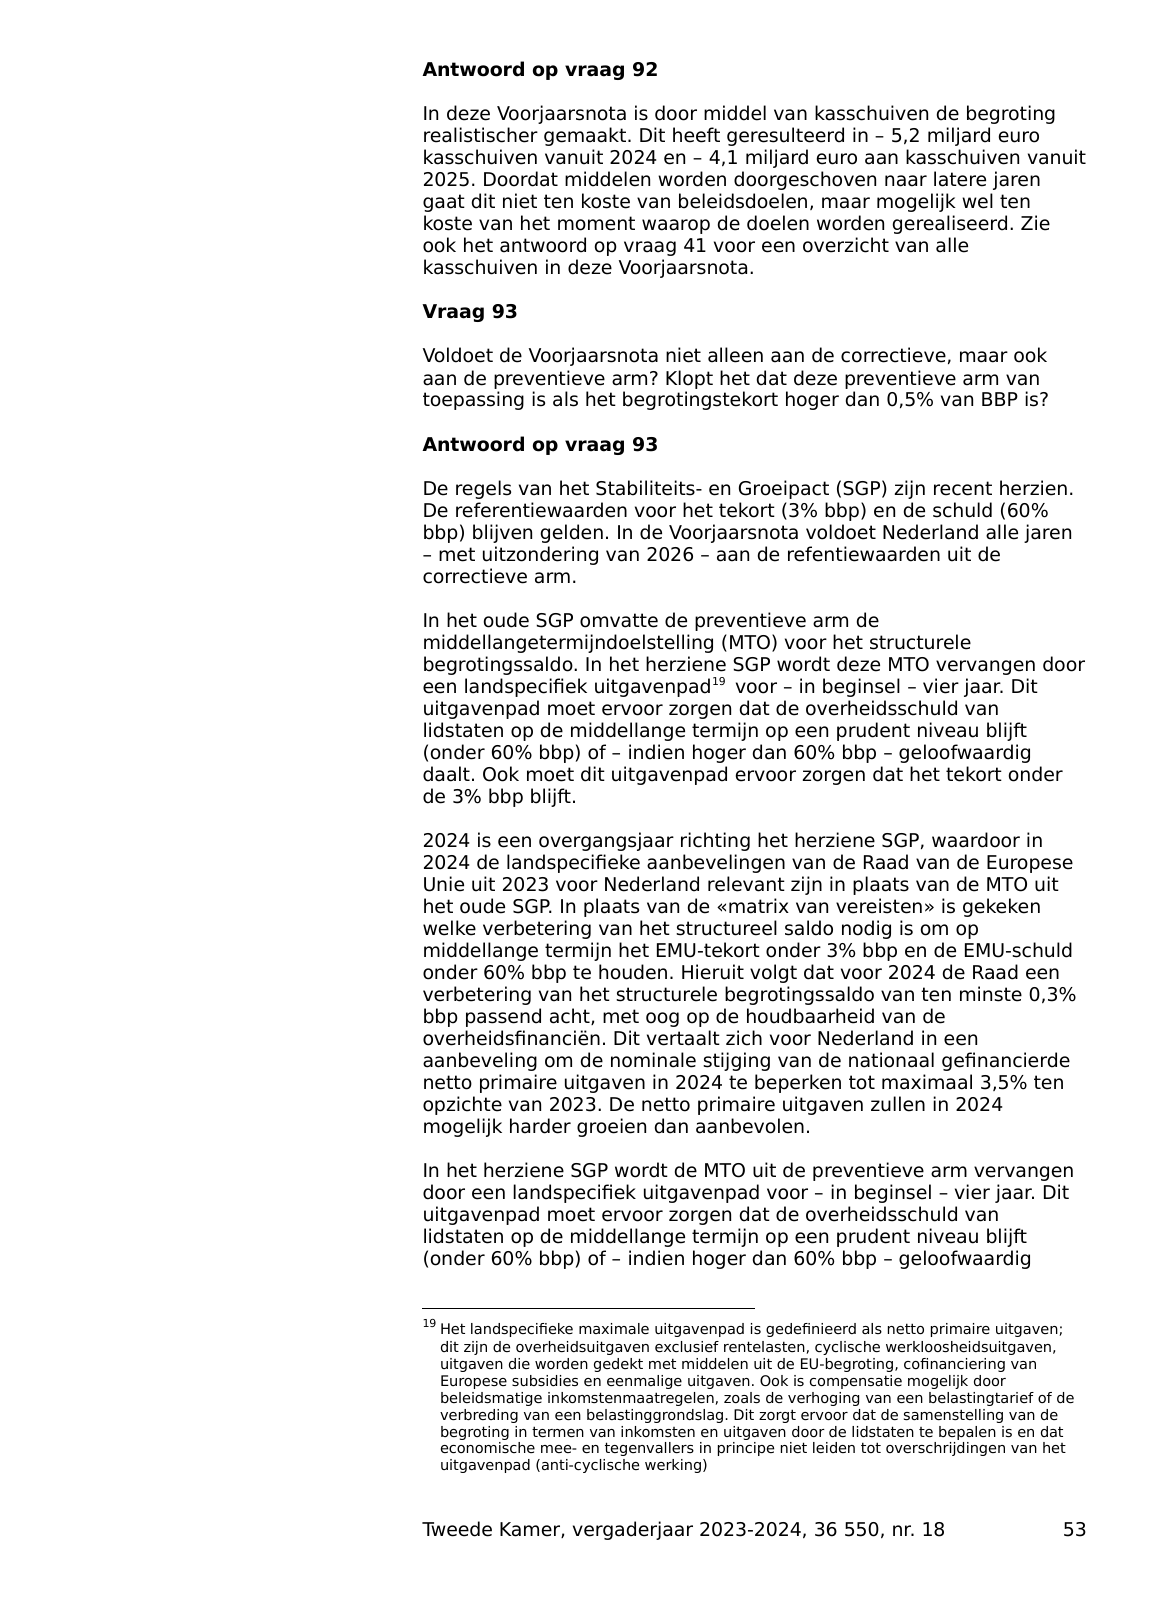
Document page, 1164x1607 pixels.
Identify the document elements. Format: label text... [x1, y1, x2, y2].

text De regels van het Stabiliteits- en Groeipact (SGP) zijn recent herzien. De referentiewaarden voor het tekort (3% bbp) en de schuld (60% bbp) blijven gelden. In de Voorjaarsnota voldoet Nederland alle jaren – met uitzondering van 2026 – aan de refentiewaarden uit de correctieve arm. [422, 478, 1087, 588]
text In het oude SGP omvatte de preventieve arm de middellangetermijndoelstelling (MTO) voor het structurele begrotingssaldo. In het herziene SGP wordt deze MTO vervangen door een landspecifiek uitgavenpad voor – in beginsel – vier jaar. Dit uitgavenpad moet ervoor zorgen dat de overheidsschuld van lidstaten op de middellange termijn op een prudent niveau blijft (onder 60% bbp) of – indien hoger dan 60% bbp – geloofwaardig daalt. Ook moet dit uitgavenpad ervoor zorgen dat het tekort onder de 3% bbp blijft. [422, 610, 1087, 808]
text 2024 is een overgangsjaar richting het herziene SGP, waardoor in 2024 de landspecifieke aanbevelingen van de Raad van de Europese Unie uit 2023 voor Nederland relevant zijn in plaats van de MTO uit het oude SGP. In plaats van de «matrix van vereisten» is gekeken welke verbetering van het structureel saldo nodig is om op middellange termijn het EMU-tekort onder 3% bbp en de EMU-schuld onder 60% bbp te houden. Hieruit volgt dat voor 2024 de Raad een verbetering van het structurele begrotingssaldo van ten minste 0,3% bbp passend acht, met oog op de houdbaarheid van de overheidsfinanciën. Dit vertaalt zich voor Nederland in een aanbeveling om de nominale stijging van de nationaal gefinancierde netto primaire uitgaven in 2024 te beperken tot maximaal 3,5% ten opzichte van 2023. De netto primaire uitgaven zullen in 2024 mogelijk harder groeien dan aanbevolen. [422, 830, 1087, 1137]
subtitle Vraag 93 [422, 301, 1087, 323]
text Het landspecifieke maximale uitgavenpad is gedefinieerd als netto primaire uitgaven; dit zijn de overheidsuitgaven exclusief rentelasten, cyclische werkloosheidsuitgaven, uitgaven die worden gedekt met middelen uit de EU-begroting, cofinanciering van Europese subsidies en eenmalige uitgaven. Ook is compensatie mogelijk door beleidsmatige inkomstenmaatregelen, zoals de verhoging van een belastingtarief of de verbreding van een belastinggrondslag. Dit zorgt ervoor dat de samenstelling van de begroting in termen van inkomsten en uitgaven door de lidstaten te bepalen is en dat economische mee- en tegenvallers in principe niet leiden tot overschrijdingen van het uitgavenpad (anti-cyclische werking) [422, 1317, 1087, 1474]
text Voldoet de Voorjaarsnota niet alleen aan de correctieve, maar ook aan de preventieve arm? Klopt het dat deze preventieve arm van toepassing is als het begrotingstekort hoger dan 0,5% van BBP is? [422, 345, 1087, 411]
text In het herziene SGP wordt de MTO uit de preventieve arm vervangen door een landspecifiek uitgavenpad voor – in beginsel – vier jaar. Dit uitgavenpad moet ervoor zorgen dat de overheidsschuld van lidstaten op de middellange termijn op een prudent niveau blijft (onder 60% bbp) of – indien hoger dan 60% bbp – geloofwaardig [422, 1160, 1087, 1269]
text In deze Voorjaarsnota is door middel van kasschuiven de begroting realistischer gemaakt. Dit heeft geresulteerd in – 5,2 miljard euro kasschuiven vanuit 2024 en – 4,1 miljard euro aan kasschuiven vanuit 2025. Doordat middelen worden doorgeschoven naar latere jaren gaat dit niet ten koste van beleidsdoelen, maar mogelijk wel ten koste van het moment waarop de doelen worden gerealiseerd. Zie ook het antwoord op vraag 41 voor een overzicht van alle kasschuiven in deze Voorjaarsnota. [422, 103, 1087, 279]
subtitle Antwoord op vraag 92 [422, 59, 1087, 81]
subtitle Antwoord op vraag 93 [422, 433, 1087, 456]
